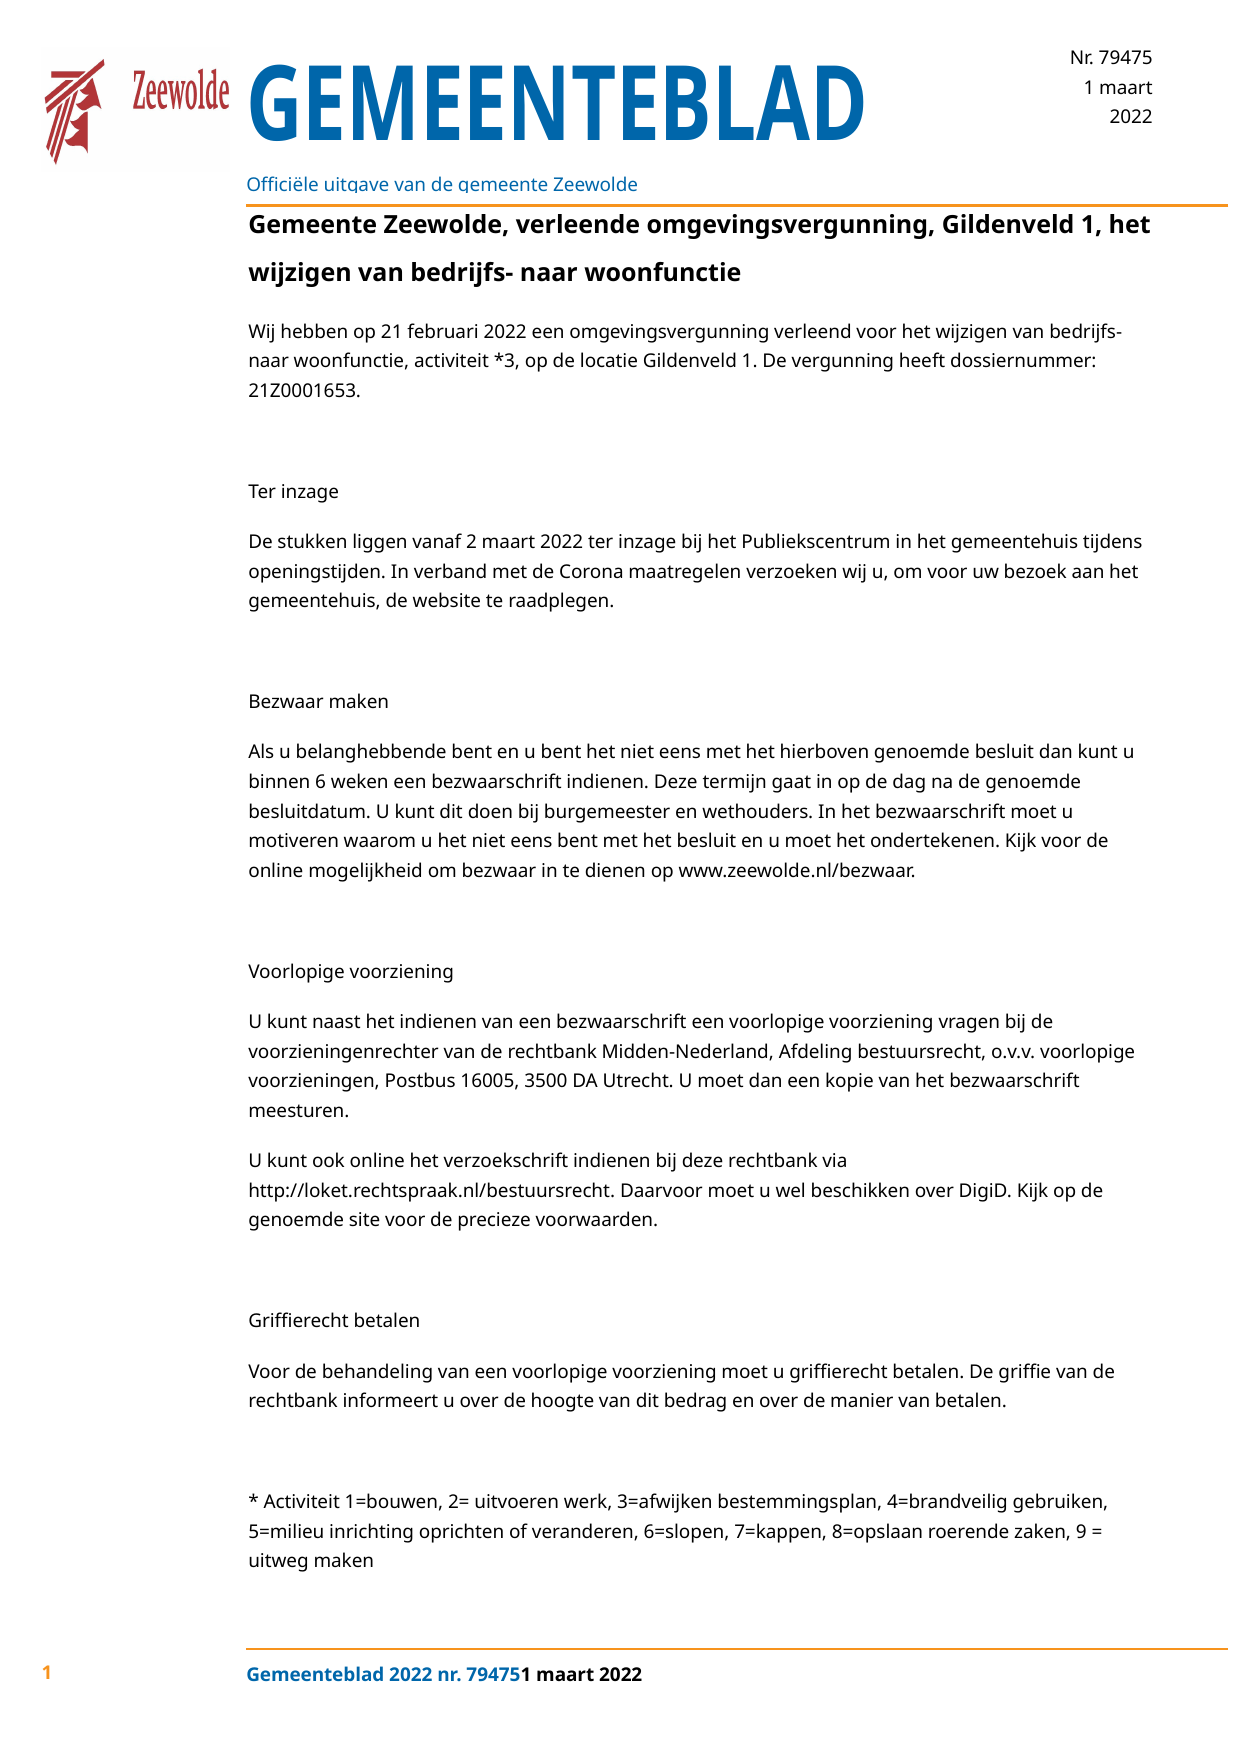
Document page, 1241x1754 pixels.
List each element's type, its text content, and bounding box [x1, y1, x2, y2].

text U kunt naast het indienen van een bezwaarschrift een voorlopige voorziening vragen bij de voorzieningenrechter van de rechtbank Midden-Nederland, Afdeling bestuursrecht, o.v.v. voorlopige voorzieningen, Postbus 16005, 3500 DA Utrecht. U moet dan een kopie van het bezwaarschrift meesturen. [248, 1008, 1152, 1123]
text U kunt ook online het verzoekschrift indienen bij deze rechtbank via http://loket.rechtspraak.nl/bestuursrecht. Daarvoor moet u wel beschikken over DigiD. Kijk op de genoemde site voor de precieze voorwaarden. [248, 1147, 1152, 1232]
text De stukken liggen vanaf 2 maart 2022 ter inzage bij het Publiekscentrum in het gemeentehuis tijdens openingstijden. In verband met de Corona maatregelen verzoeken wij u, om voor uw bezoek aan het gemeentehuis, de website te raadplegen. [248, 528, 1152, 613]
text * Activiteit 1=bouwen, 2= uitvoeren werk, 3=afwijken bestemmingsplan, 4=brandveilig gebruiken, 5=milieu inrichting oprichten of veranderen, 6=slopen, 7=kappen, 8=opslaan roerende zaken, 9 = uitweg maken [248, 1488, 1152, 1573]
text Bezwaar maken [248, 688, 1152, 714]
picture [41, 47, 231, 172]
text Voor de behandeling van een voorlopige voorziening moet u griffierecht betalen. De griffie van de rechtbank informeert u over de hoogte van dit bedrag en over de manier van betalen. [248, 1358, 1152, 1413]
text Griffierecht betalen [248, 1307, 1152, 1333]
text Voorlopige voorziening [248, 958, 1152, 984]
text Wij hebben op 21 februari 2022 een omgevingsvergunning verleend voor het wijzigen van bedrijfs- naar woonfunctie, activiteit *3, op de locatie Gildenveld 1. De vergunning heeft dossiernummer: 21Z0001653. [248, 318, 1152, 403]
text Gemeente Zeewolde, verleende omgevingsvergunning, Gildenveld 1, het wijzigen van bedrijfs- naar woonfunctie [248, 207, 1152, 288]
text Als u belanghebbende bent en u bent het niet eens met het hierboven genoemde besluit dan kunt u binnen 6 weken een bezwaarschrift indienen. Deze termijn gaat in op de dag na de genoemde besluitdatum. U kunt dit doen bij burgemeester en wethouders. In het bezwaarschrift moet u motiveren waarom u het niet eens bent met het besluit en u moet het ondertekenen. Kijk voor de online mogelijkheid om bezwaar in te dienen op www.zeewolde.nl/bezwaar. [248, 739, 1152, 883]
text Ter inzage [248, 478, 1152, 504]
